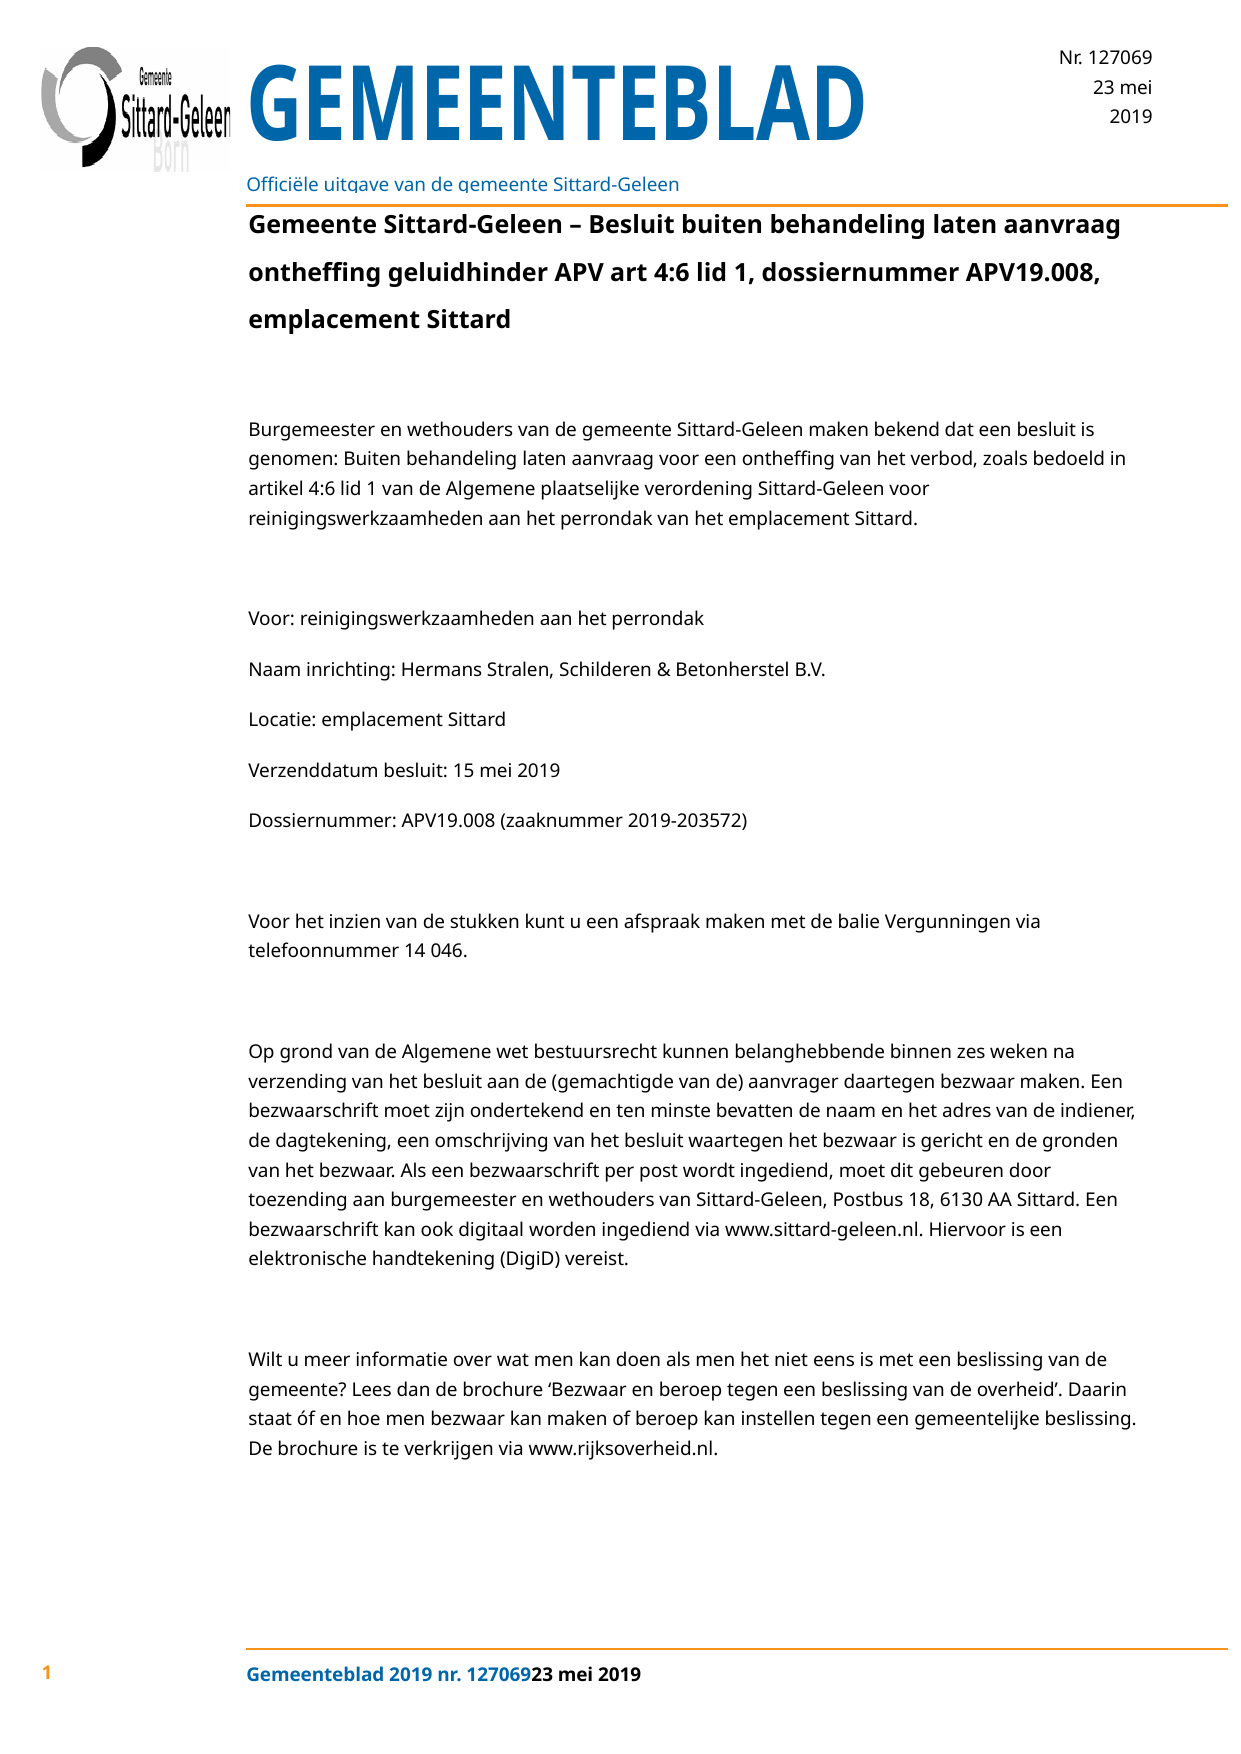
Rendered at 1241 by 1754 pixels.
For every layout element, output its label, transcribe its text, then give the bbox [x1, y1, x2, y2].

picture [41, 47, 231, 172]
text Naam inrichting: Hermans Stralen, Schilderen & Betonherstel B.V. [248, 656, 1152, 682]
text Locatie: emplacement Sittard [248, 706, 1152, 732]
text Verzenddatum besluit: 15 mei 2019 [248, 757, 1152, 782]
text Op grond van de Algemene wet bestuursrecht kunnen belanghebbende binnen zes weken na verzending van het besluit aan de (gemachtigde van de) aanvrager daartegen bezwaar maken. Een bezwaarschrift moet zijn ondertekend en ten minste bevatten de naam en het adres van de indiener, de dagtekening, een omschrijving van het besluit waartegen het bezwaar is gericht en de gronden van het bezwaar. Als een bezwaarschrift per post wordt ingediend, moet dit gebeuren door toezending aan burgemeester en wethouders van Sittard-Geleen, Postbus 18, 6130 AA Sittard. Een bezwaarschrift kan ook digitaal worden ingediend via www.sittard-geleen.nl. Hiervoor is een elektronische handtekening (DigiD) vereist. [248, 1038, 1152, 1271]
text Voor: reinigingswerkzaamheden aan het perrondak [248, 606, 1152, 631]
text Wilt u meer informatie over wat men kan doen als men het niet eens is met een beslissing van de gemeente? Lees dan de brochure ‘Bezwaar en beroep tegen een beslissing van de overheid’. Daarin staat óf en hoe men bezwaar kan maken of beroep kan instellen tegen een gemeentelijke beslissing. De brochure is te verkrijgen via www.rijksoverheid.nl. [248, 1346, 1152, 1461]
text Voor het inzien van de stukken kunt u een afspraak maken met de balie Vergunningen via telefoonnummer 14 046. [248, 908, 1152, 963]
text Dossiernummer: APV19.008 (zaaknummer 2019-203572) [248, 807, 1152, 833]
text Gemeente Sittard-Geleen – Besluit buiten behandeling laten aanvraag ontheffing geluidhinder APV art 4:6 lid 1, dossiernummer APV19.008, emplacement Sittard [248, 207, 1152, 336]
text Burgemeester en wethouders van de gemeente Sittard-Geleen maken bekend dat een besluit is genomen: Buiten behandeling laten aanvraag voor een ontheffing van het verbod, zoals bedoeld in artikel 4:6 lid 1 van de Algemene plaatselijke verordening Sittard-Geleen voor reinigingswerkzaamheden aan het perrondak van het emplacement Sittard. [248, 416, 1152, 530]
